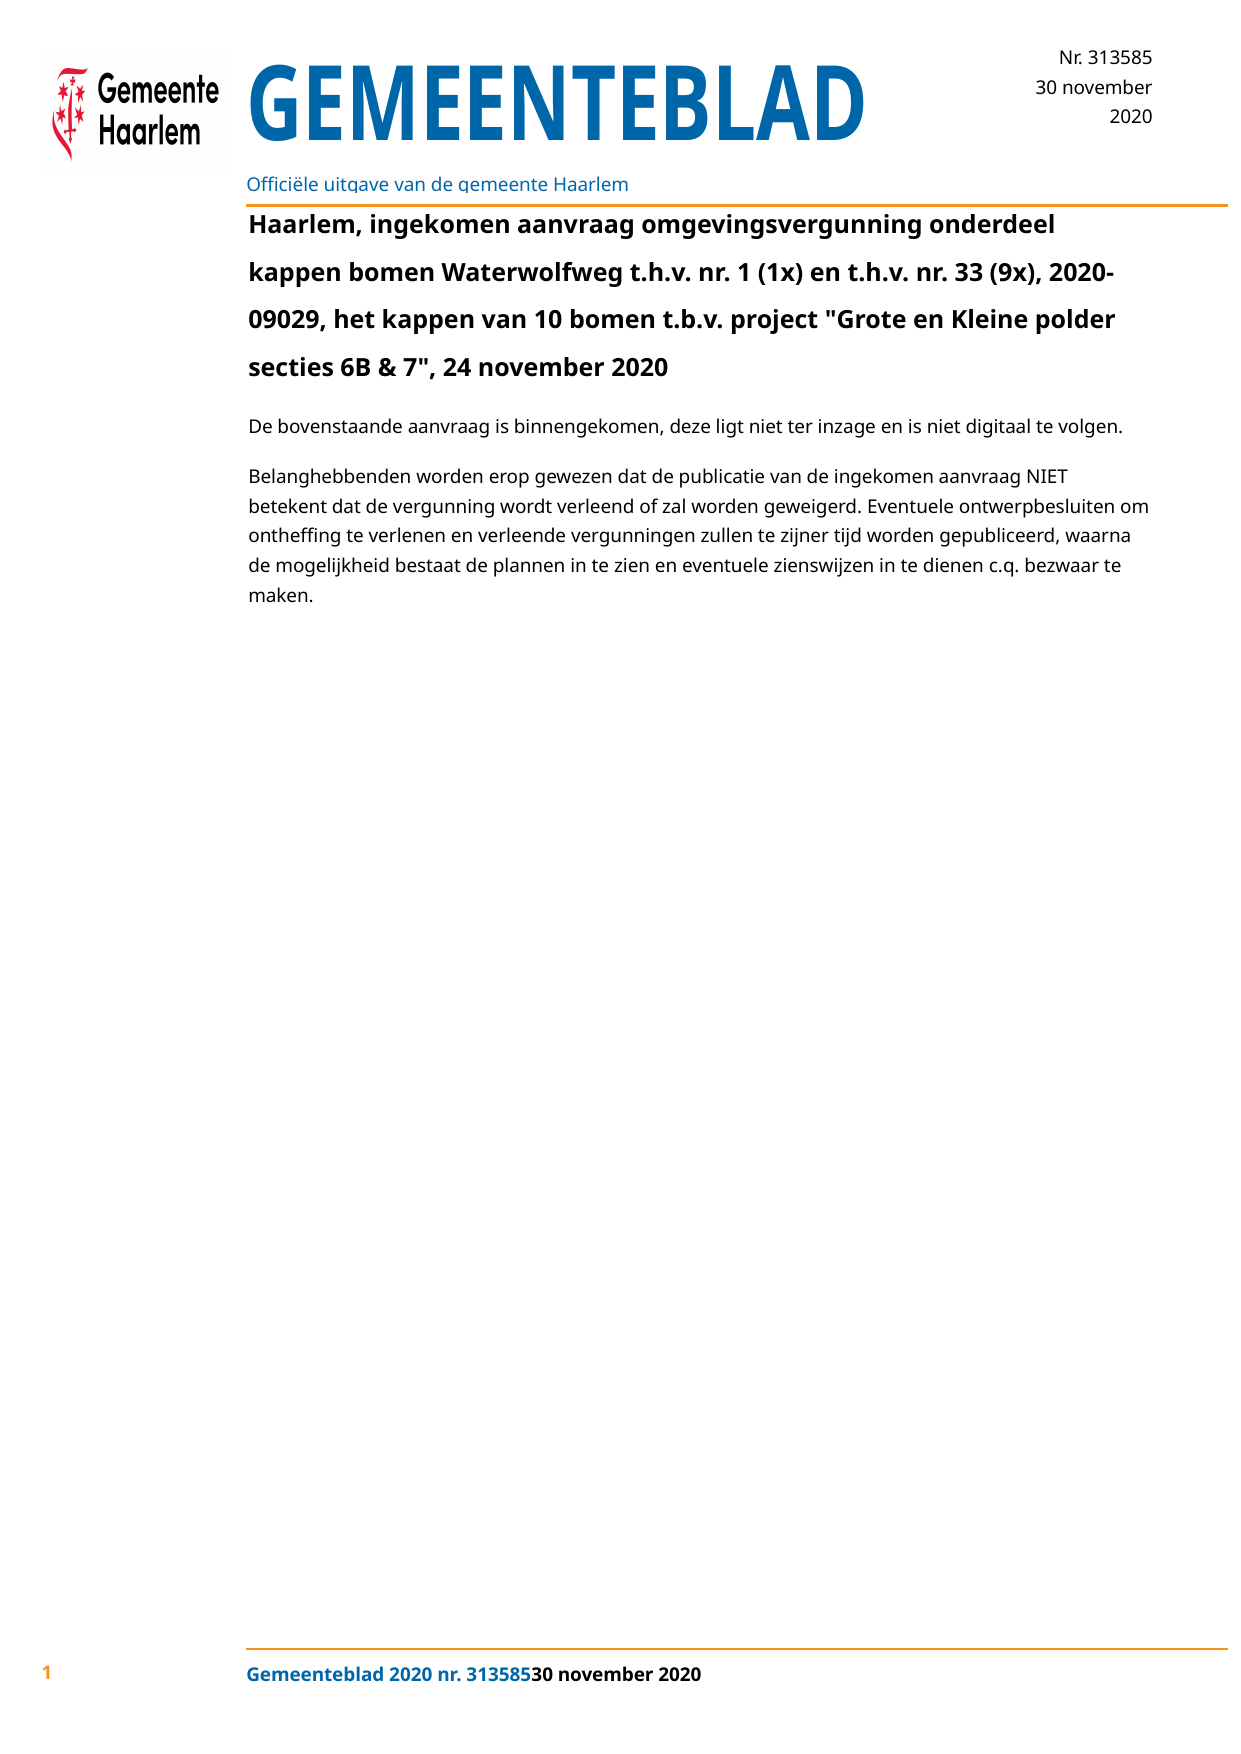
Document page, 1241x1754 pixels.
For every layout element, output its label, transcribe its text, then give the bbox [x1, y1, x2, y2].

picture [41, 47, 231, 172]
text De bovenstaande aanvraag is binnengekomen, deze ligt niet ter inzage en is niet digitaal te volgen. [248, 413, 1152, 439]
text Haarlem, ingekomen aanvraag omgevingsvergunning onderdeel kappen bomen Waterwolfweg t.h.v. nr. 1 (1x) en t.h.v. nr. 33 (9x), 2020-09029, het kappen van 10 bomen t.b.v. project "Grote en Kleine polder secties 6B & 7", 24 november 2020 [248, 207, 1152, 384]
text Belanghebbenden worden erop gewezen dat de publicatie van de ingekomen aanvraag NIET betekent dat de vergunning wordt verleend of zal worden geweigerd. Eventuele ontwerpbesluiten om ontheffing te verlenen en verleende vergunningen zullen te zijner tijd worden gepubliceerd, waarna de mogelijkheid bestaat de plannen in te zien en eventuele zienswijzen in te dienen c.q. bezwaar te maken. [248, 463, 1152, 608]
